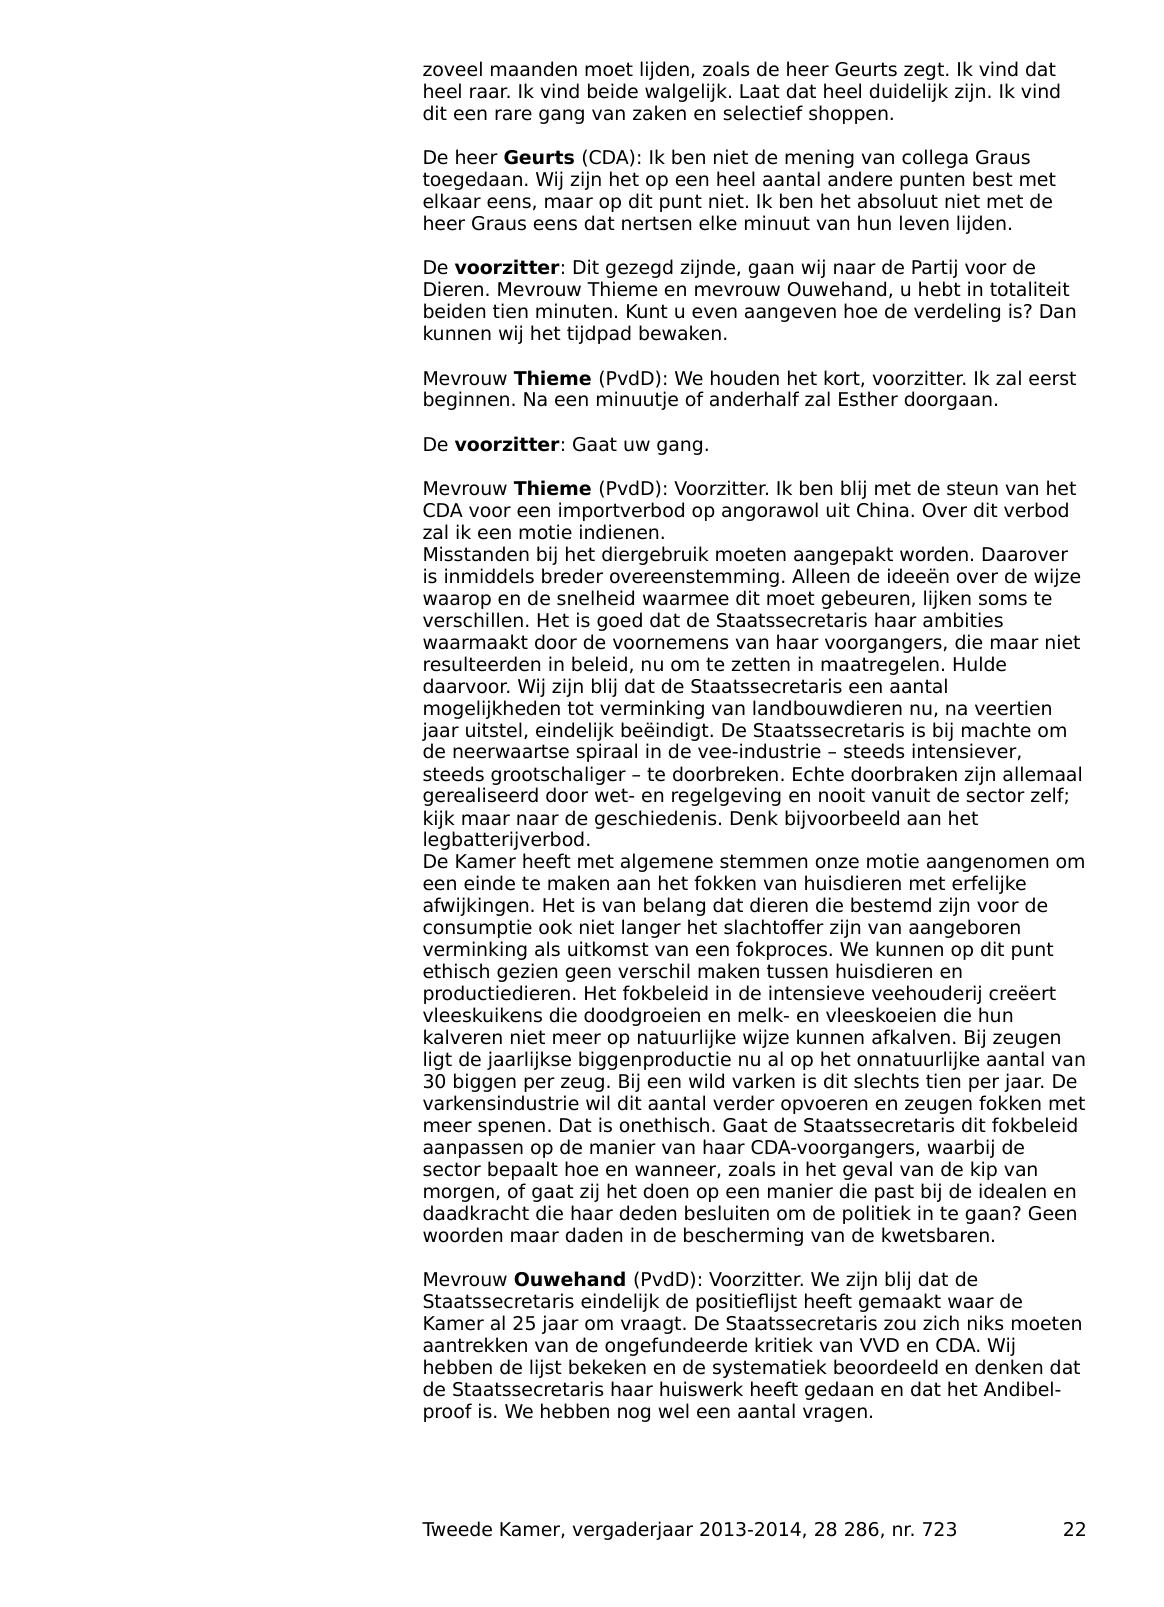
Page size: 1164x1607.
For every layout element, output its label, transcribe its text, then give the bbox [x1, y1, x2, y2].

text Mevrouw Thieme (PvdD): We houden het kort, voorzitter. Ik zal eerst beginnen. Na een minuutje of anderhalf zal Esther doorgaan. [422, 367, 1087, 411]
text Mevrouw Thieme (PvdD): Voorzitter. Ik ben blij met de steun van het CDA voor een importverbod op angorawol uit China. Over dit verbod zal ik een motie indienen. [422, 478, 1087, 544]
text Misstanden bij het diergebruik moeten aangepakt worden. Daarover is inmiddels breder overeenstemming. Alleen de ideeën over de wijze waarop en de snelheid waarmee dit moet gebeuren, lijken soms te verschillen. Het is goed dat de Staatssecretaris haar ambities waarmaakt door de voornemens van haar voorgangers, die maar niet resulteerden in beleid, nu om te zetten in maatregelen. Hulde daarvoor. Wij zijn blij dat de Staatssecretaris een aantal mogelijkheden tot verminking van landbouwdieren nu, na veertien jaar uitstel, eindelijk beëindigt. De Staatssecretaris is bij machte om de neerwaartse spiraal in de vee-industrie – steeds intensiever, steeds grootschaliger – te doorbreken. Echte doorbraken zijn allemaal gerealiseerd door wet- en regelgeving en nooit vanuit de sector zelf; kijk maar naar de geschiedenis. Denk bijvoorbeeld aan het legbatterijverbod. [422, 544, 1087, 851]
text De heer Geurts (CDA): Ik ben niet de mening van collega Graus toegedaan. Wij zijn het op een heel aantal andere punten best met elkaar eens, maar op dit punt niet. Ik ben het absoluut niet met de heer Graus eens dat nertsen elke minuut van hun leven lijden. [422, 147, 1087, 235]
text zoveel maanden moet lijden, zoals de heer Geurts zegt. Ik vind dat heel raar. Ik vind beide walgelijk. Laat dat heel duidelijk zijn. Ik vind dit een rare gang van zaken en selectief shoppen. [422, 59, 1087, 125]
text De voorzitter: Dit gezegd zijnde, gaan wij naar de Partij voor de Dieren. Mevrouw Thieme en mevrouw Ouwehand, u hebt in totaliteit beiden tien minuten. Kunt u even aangeven hoe de verdeling is? Dan kunnen wij het tijdpad bewaken. [422, 257, 1087, 345]
text Mevrouw Ouwehand (PvdD): Voorzitter. We zijn blij dat de Staatssecretaris eindelijk de positieflijst heeft gemaakt waar de Kamer al 25 jaar om vraagt. De Staatssecretaris zou zich niks moeten aantrekken van de ongefundeerde kritiek van VVD en CDA. Wij hebben de lijst bekeken en de systematiek beoordeeld en denken dat de Staatssecretaris haar huiswerk heeft gedaan en dat het Andibel-proof is. We hebben nog wel een aantal vragen. [422, 1269, 1087, 1423]
text De voorzitter: Gaat uw gang. [422, 433, 1087, 456]
text De Kamer heeft met algemene stemmen onze motie aangenomen om een einde te maken aan het fokken van huisdieren met erfelijke afwijkingen. Het is van belang dat dieren die bestemd zijn voor de consumptie ook niet langer het slachtoffer zijn van aangeboren verminking als uitkomst van een fokproces. We kunnen op dit punt ethisch gezien geen verschil maken tussen huisdieren en productiedieren. Het fokbeleid in de intensieve veehouderij creëert vleeskuikens die doodgroeien en melk- en vleeskoeien die hun kalveren niet meer op natuurlijke wijze kunnen afkalven. Bij zeugen ligt de jaarlijkse biggenproductie nu al op het onnatuurlijke aantal van 30 biggen per zeug. Bij een wild varken is dit slechts tien per jaar. De varkensindustrie wil dit aantal verder opvoeren en zeugen fokken met meer spenen. Dat is onethisch. Gaat de Staatssecretaris dit fokbeleid aanpassen op de manier van haar CDA-voorgangers, waarbij de sector bepaalt hoe en wanneer, zoals in het geval van de kip van morgen, of gaat zij het doen op een manier die past bij de idealen en daadkracht die haar deden besluiten om de politiek in te gaan? Geen woorden maar daden in de bescherming van de kwetsbaren. [422, 851, 1087, 1247]
